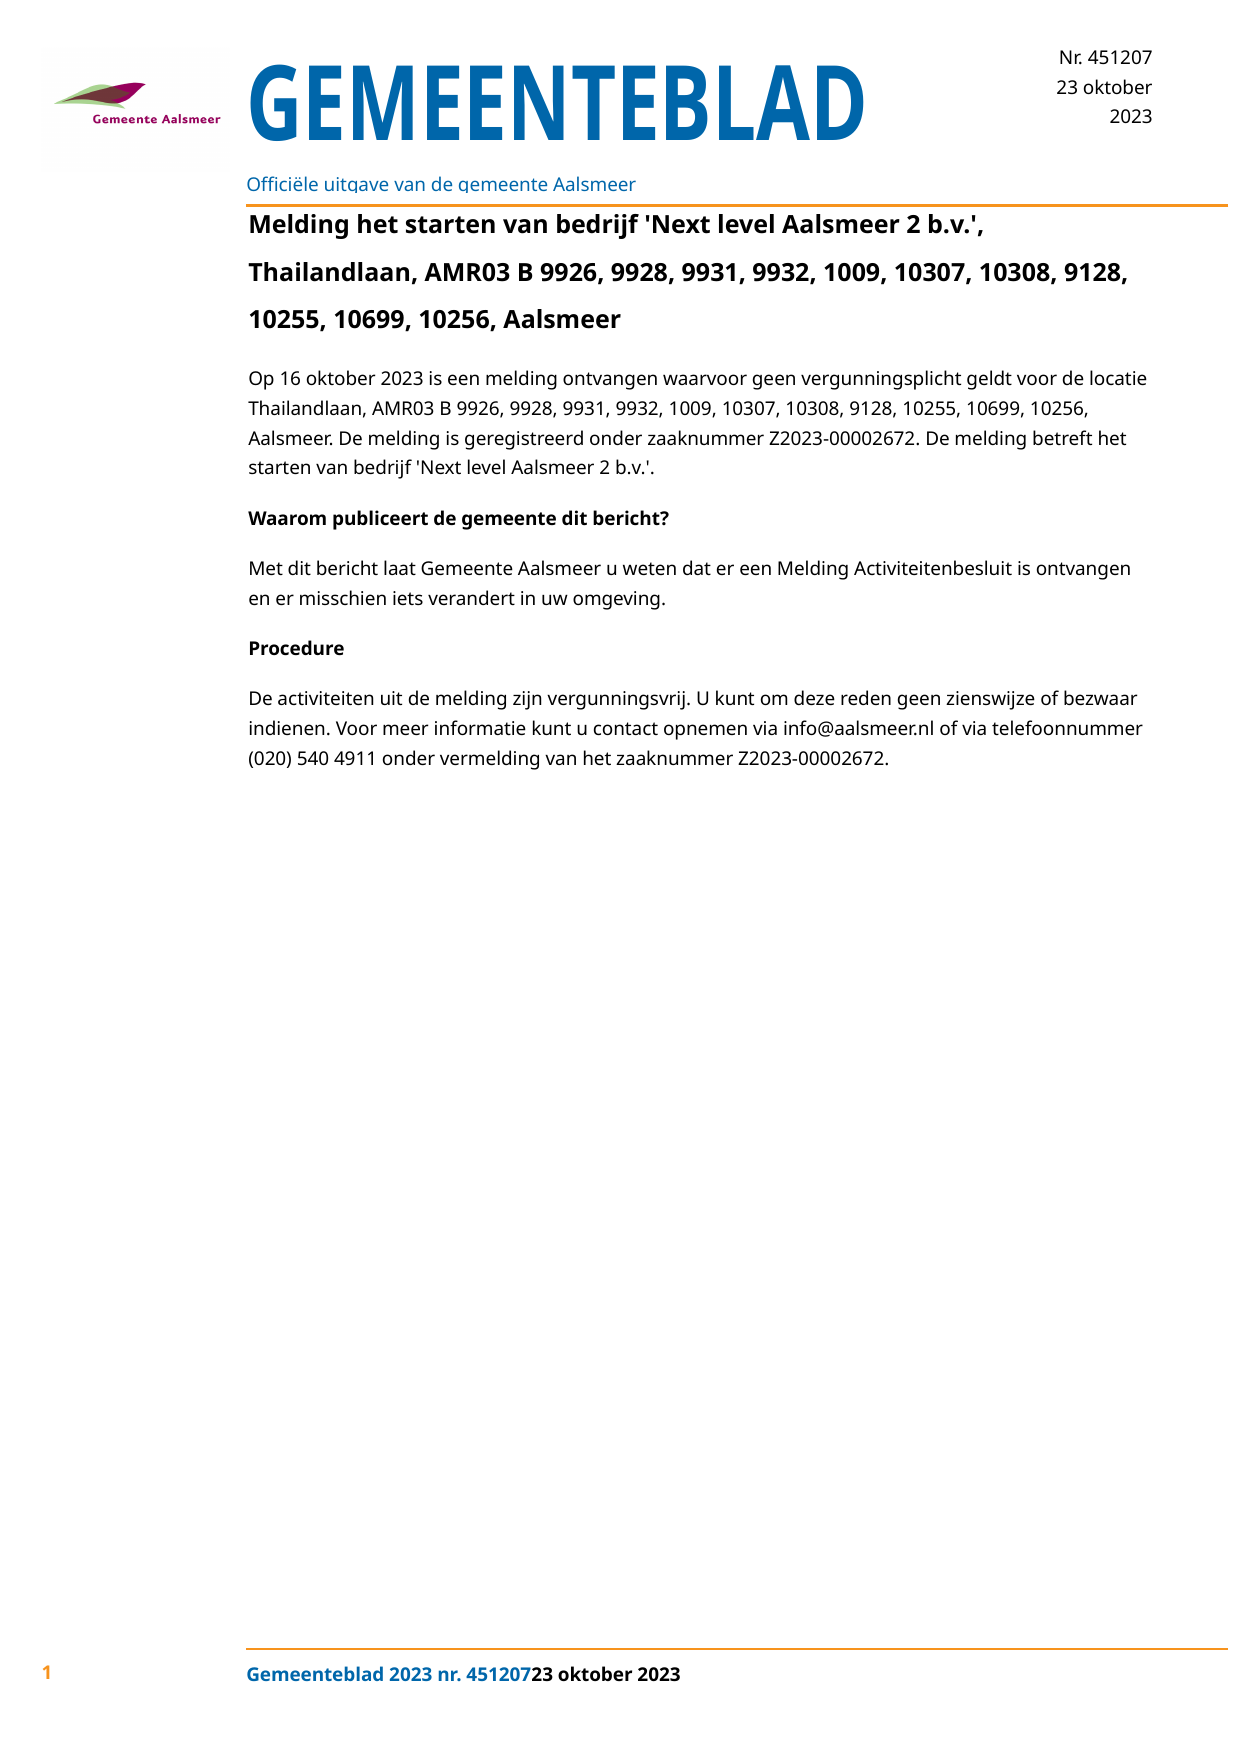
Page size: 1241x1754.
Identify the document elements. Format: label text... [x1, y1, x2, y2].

text Op 16 oktober 2023 is een melding ontvangen waarvoor geen vergunningsplicht geldt voor de locatie Thailandlaan, AMR03 B 9926, 9928, 9931, 9932, 1009, 10307, 10308, 9128, 10255, 10699, 10256, Aalsmeer. De melding is geregistreerd onder zaaknummer Z2023-00002672. De melding betreft het starten van bedrijf 'Next level Aalsmeer 2 b.v.'. [248, 366, 1152, 480]
text Melding het starten van bedrijf 'Next level Aalsmeer 2 b.v.', Thailandlaan, AMR03 B 9926, 9928, 9931, 9932, 1009, 10307, 10308, 9128, 10255, 10699, 10256, Aalsmeer [248, 207, 1152, 336]
text De activiteiten uit de melding zijn vergunningsvrij. U kunt om deze reden geen zienswijze of bezwaar indienen. Voor meer informatie kunt u contact opnemen via info@aalsmeer.nl of via telefoonnummer (020) 540 4911 onder vermelding van het zaaknummer Z2023-00002672. [248, 686, 1152, 770]
text Procedure [248, 635, 1152, 661]
text Waarom publiceert de gemeente dit bericht? [248, 505, 1152, 530]
text Met dit bericht laat Gemeente Aalsmeer u weten dat er een Melding Activiteitenbesluit is ontvangen en er misschien iets verandert in uw omgeving. [248, 555, 1152, 610]
picture [41, 47, 231, 172]
